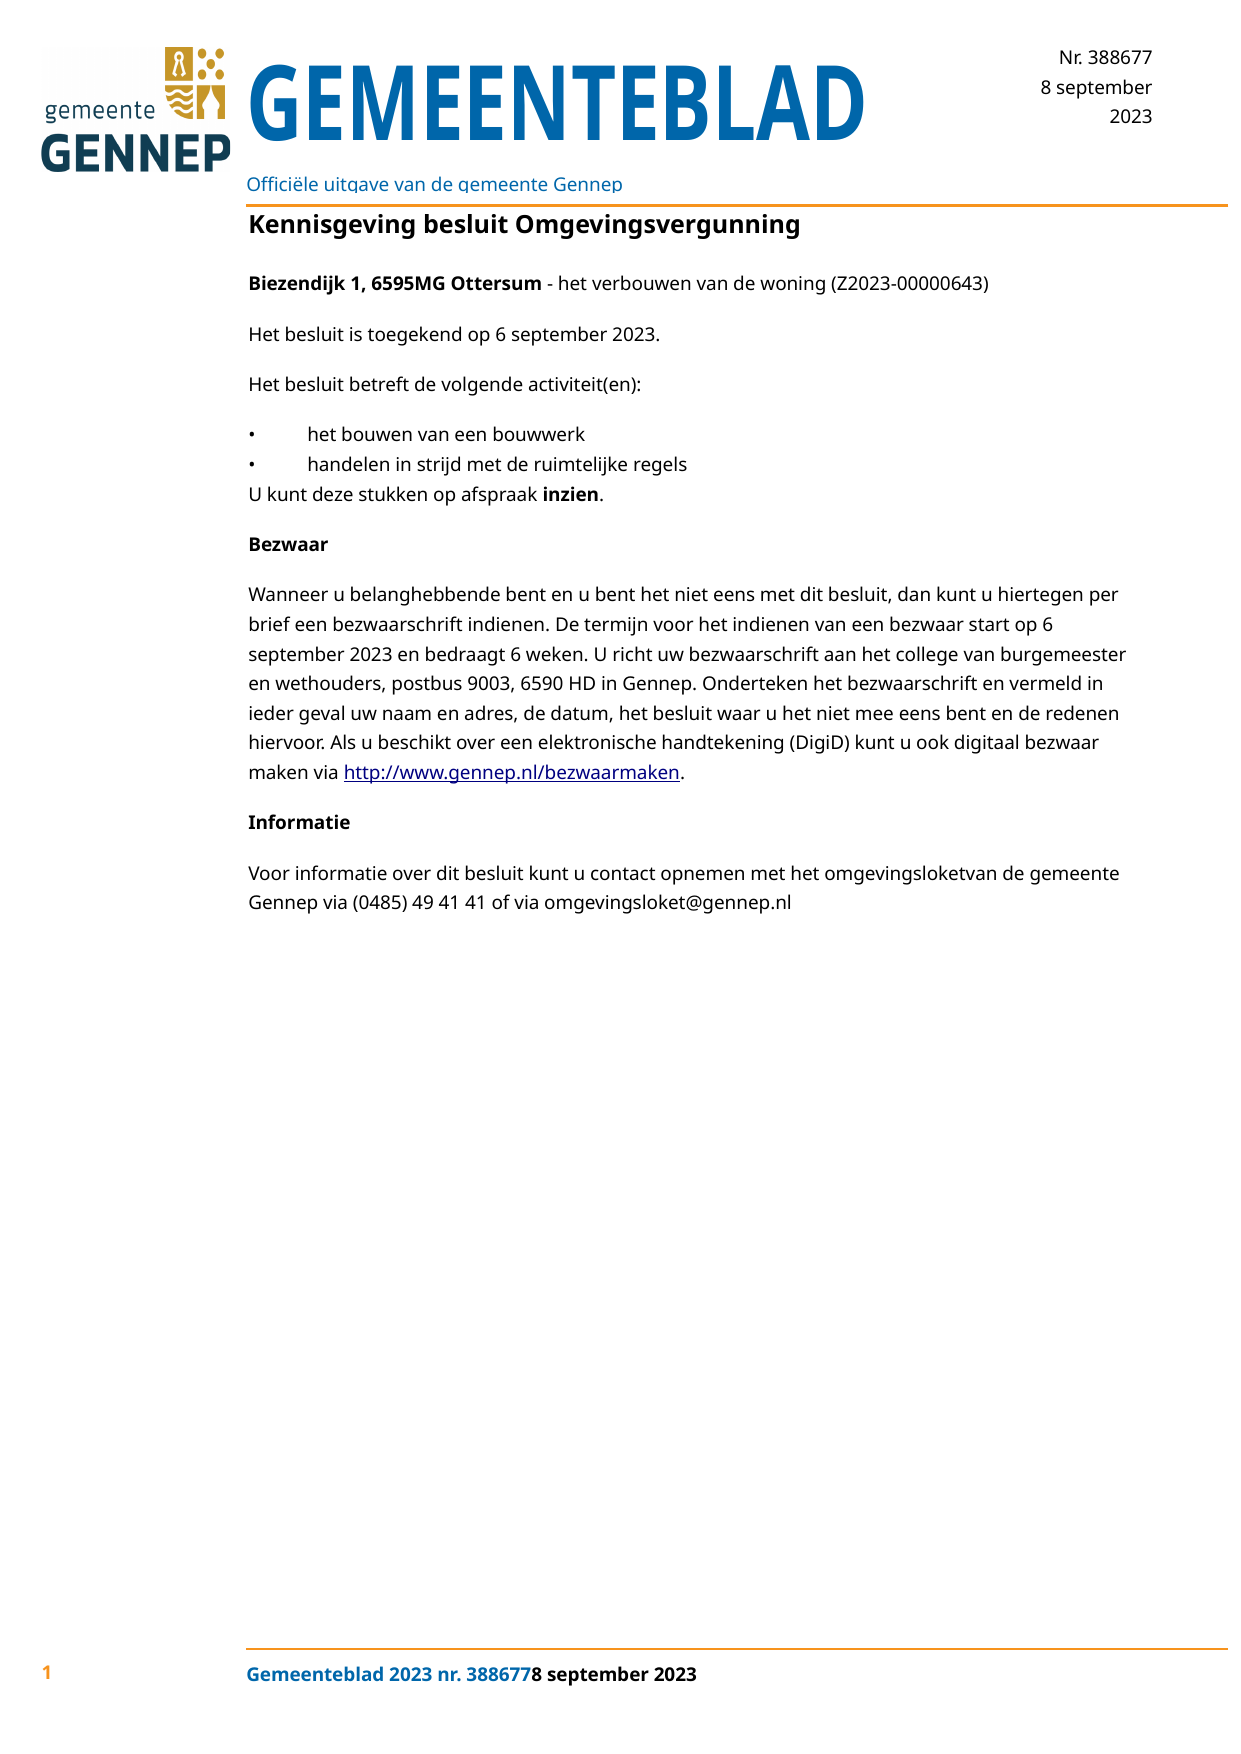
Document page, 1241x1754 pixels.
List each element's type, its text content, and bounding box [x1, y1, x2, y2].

text Biezendijk 1, 6595MG Ottersum - het verbouwen van de woning (Z2023-00000643) [248, 270, 1152, 296]
text Het besluit is toegekend op 6 september 2023. [248, 321, 1152, 346]
list handelen in strijd met de ruimtelijke regels [248, 451, 1152, 477]
text Het besluit betreft de volgende activiteit(en): [248, 371, 1152, 397]
text Voor informatie over dit besluit kunt u contact opnemen met het omgevingsloketvan de gemeente Gennep via (0485) 49 41 41 of via omgevingsloket@gennep.nl [248, 860, 1152, 915]
picture [41, 47, 231, 172]
text Bezwaar [248, 531, 1152, 557]
list het bouwen van een bouwwerk [248, 422, 1152, 447]
text Kennisgeving besluit Omgevingsvergunning [248, 207, 1152, 241]
text U kunt deze stukken op afspraak inzien. [248, 481, 1152, 506]
text Informatie [248, 809, 1152, 835]
text Wanneer u belanghebbende bent en u bent het niet eens met dit besluit, dan kunt u hiertegen per brief een bezwaarschrift indienen. De termijn voor het indienen van een bezwaar start op 6 september 2023 en bedraagt 6 weken. U richt uw bezwaarschrift aan het college van burgemeester en wethouders, postbus 9003, 6590 HD in Gennep. Onderteken het bezwaarschrift en vermeld in ieder geval uw naam en adres, de datum, het besluit waar u het niet mee eens bent en de redenen hiervoor. Als u beschikt over een elektronische handtekening (DigiD) kunt u ook digitaal bezwaar maken via http://www.gennep.nl/bezwaarmaken. [248, 582, 1152, 785]
